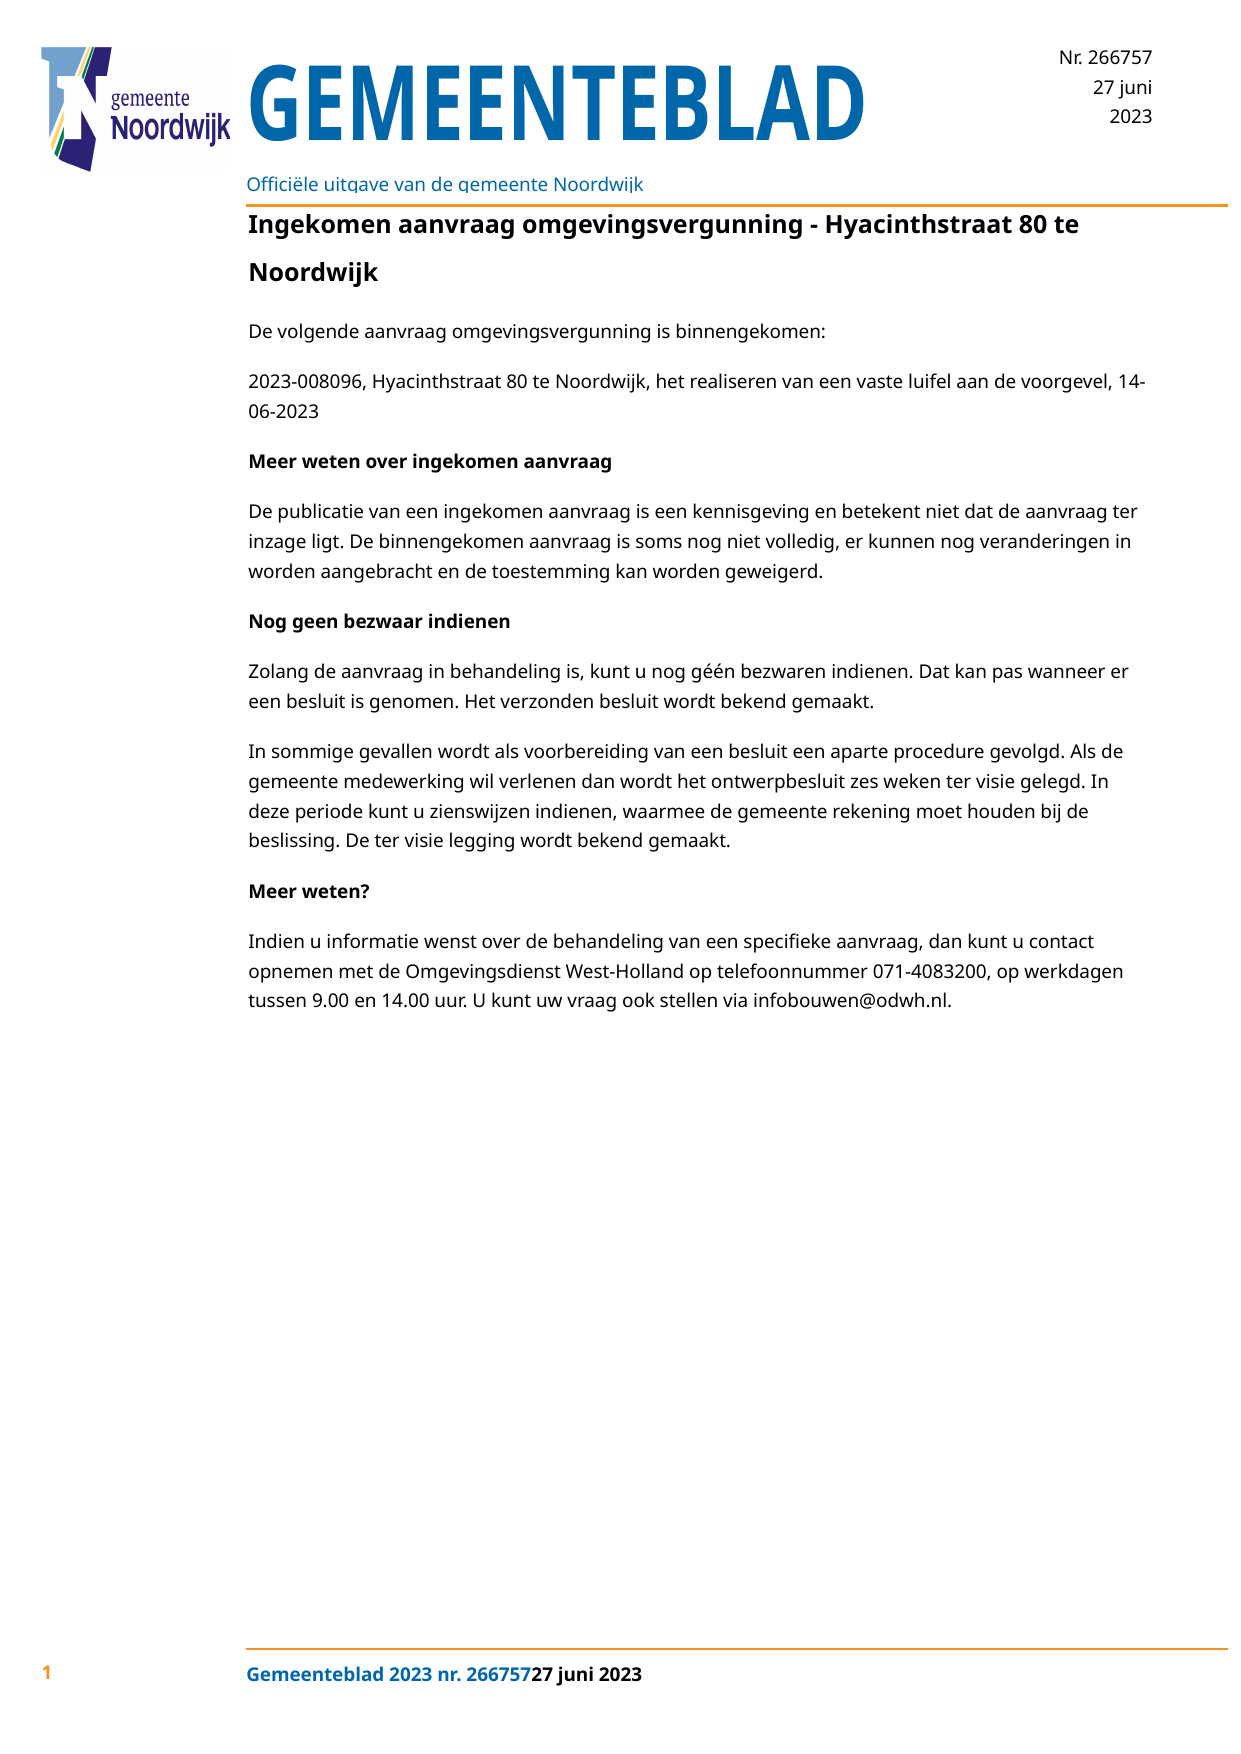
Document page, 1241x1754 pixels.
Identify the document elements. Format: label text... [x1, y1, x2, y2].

text Nog geen bezwaar indienen [248, 608, 1152, 634]
text Indien u informatie wenst over de behandeling van een specifieke aanvraag, dan kunt u contact opnemen met de Omgevingsdienst West-Holland op telefoonnummer 071-4083200, op werkdagen tussen 9.00 en 14.00 uur. U kunt uw vraag ook stellen via infobouwen@odwh.nl. [248, 928, 1152, 1013]
picture [41, 47, 231, 172]
text Ingekomen aanvraag omgevingsvergunning - Hyacinthstraat 80 te Noordwijk [248, 207, 1152, 288]
text De publicatie van een ingekomen aanvraag is een kennisgeving en betekent niet dat de aanvraag ter inzage ligt. De binnengekomen aanvraag is soms nog niet volledig, er kunnen nog veranderingen in worden aangebracht en de toestemming kan worden geweigerd. [248, 499, 1152, 584]
text Meer weten over ingekomen aanvraag [248, 448, 1152, 474]
text Zolang de aanvraag in behandeling is, kunt u nog géén bezwaren indienen. Dat kan pas wanneer er een besluit is genomen. Het verzonden besluit wordt bekend gemaakt. [248, 659, 1152, 714]
text 2023-008096, Hyacinthstraat 80 te Noordwijk, het realiseren van een vaste luifel aan de voorgevel, 14-06-2023 [248, 368, 1152, 424]
text Meer weten? [248, 878, 1152, 904]
text De volgende aanvraag omgevingsvergunning is binnengekomen: [248, 318, 1152, 344]
text In sommige gevallen wordt als voorbereiding van een besluit een aparte procedure gevolgd. Als de gemeente medewerking wil verlenen dan wordt het ontwerpbesluit zes weken ter visie gelegd. In deze periode kunt u zienswijzen indienen, waarmee de gemeente rekening moet houden bij de beslissing. De ter visie legging wordt bekend gemaakt. [248, 739, 1152, 853]
